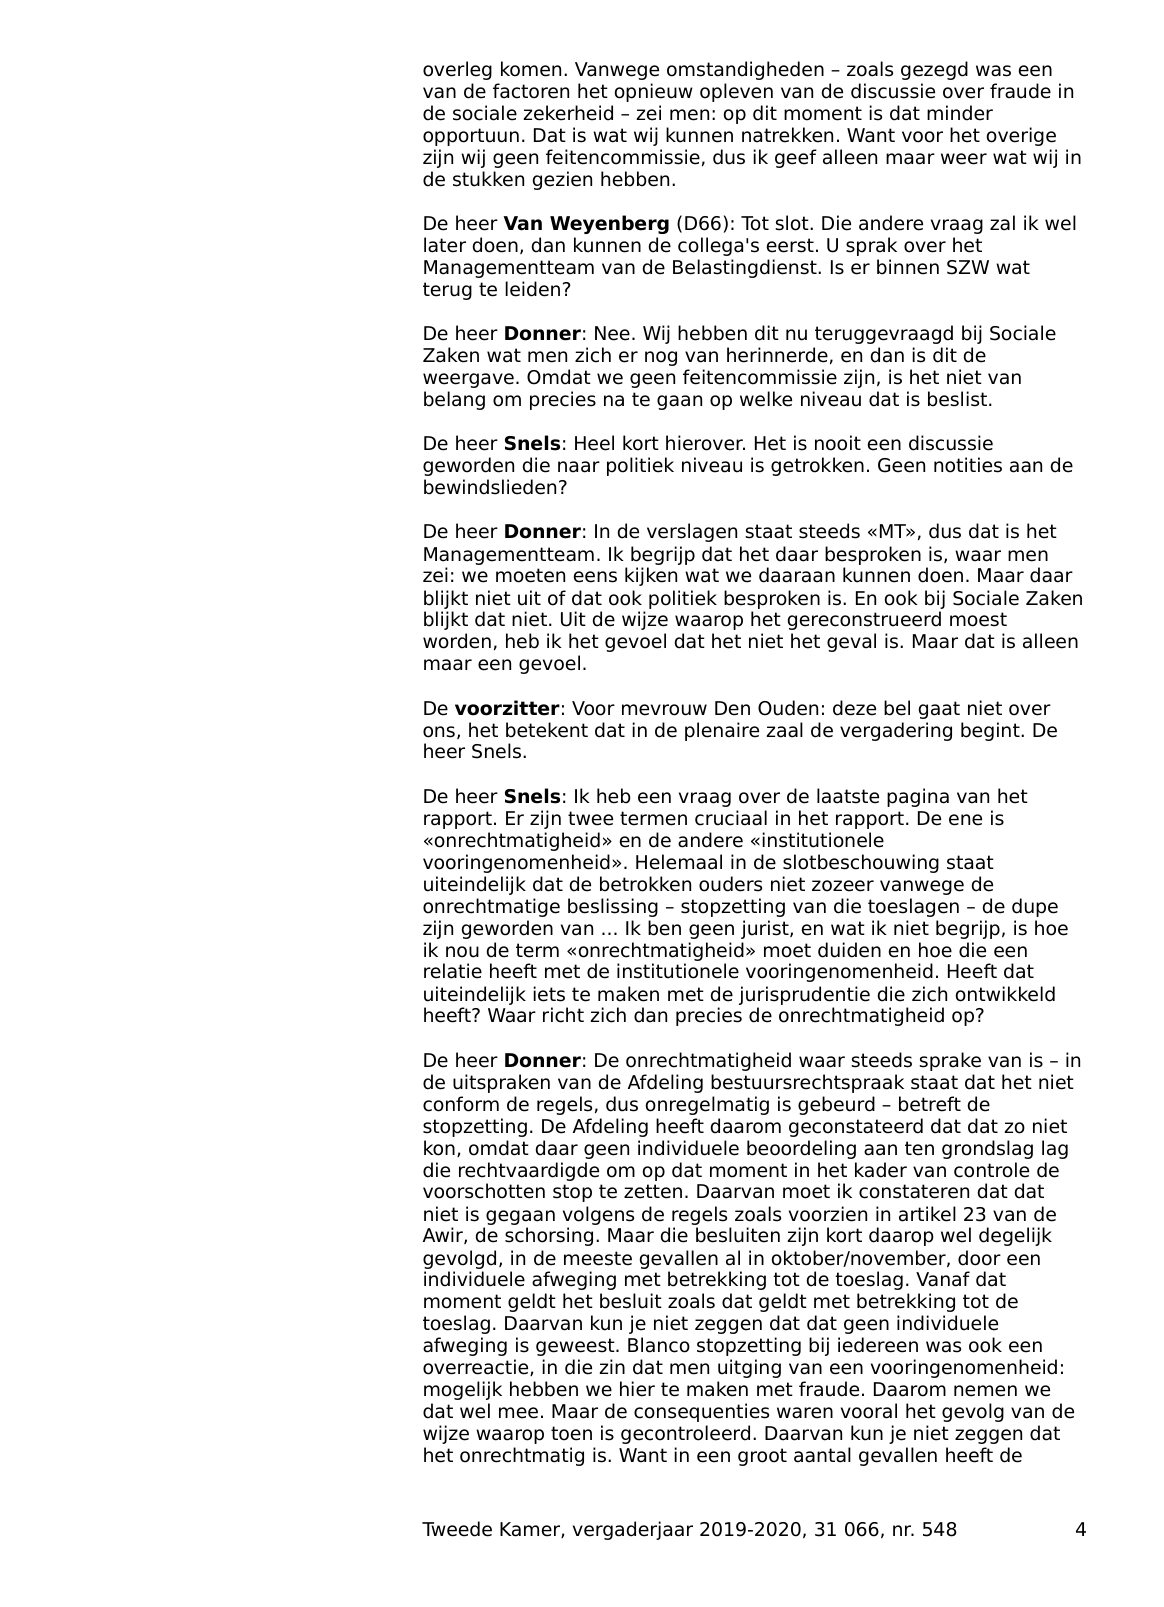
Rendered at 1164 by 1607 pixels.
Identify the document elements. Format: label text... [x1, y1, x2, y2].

text De heer Donner: In de verslagen staat steeds «MT», dus dat is het Managementteam. Ik begrijp dat het daar besproken is, waar men zei: we moeten eens kijken wat we daaraan kunnen doen. Maar daar blijkt niet uit of dat ook politiek besproken is. En ook bij Sociale Zaken blijkt dat niet. Uit de wijze waarop het gereconstrueerd moest worden, heb ik het gevoel dat het niet het geval is. Maar dat is alleen maar een gevoel. [422, 521, 1087, 675]
text De heer Van Weyenberg (D66): Tot slot. Die andere vraag zal ik wel later doen, dan kunnen de collega's eerst. U sprak over het Managementteam van de Belastingdienst. Is er binnen SZW wat terug te leiden? [422, 213, 1087, 301]
text De heer Snels: Heel kort hierover. Het is nooit een discussie geworden die naar politiek niveau is getrokken. Geen notities aan de bewindslieden? [422, 433, 1087, 499]
text De heer Donner: De onrechtmatigheid waar steeds sprake van is – in de uitspraken van de Afdeling bestuursrechtspraak staat dat het niet conform de regels, dus onregelmatig is gebeurd – betreft de stopzetting. De Afdeling heeft daarom geconstateerd dat dat zo niet kon, omdat daar geen individuele beoordeling aan ten grondslag lag die rechtvaardigde om op dat moment in het kader van controle de voorschotten stop te zetten. Daarvan moet ik constateren dat dat niet is gegaan volgens de regels zoals voorzien in artikel 23 van de Awir, de schorsing. Maar die besluiten zijn kort daarop wel degelijk gevolgd, in de meeste gevallen al in oktober/november, door een individuele afweging met betrekking tot de toeslag. Vanaf dat moment geldt het besluit zoals dat geldt met betrekking tot de toeslag. Daarvan kun je niet zeggen dat dat geen individuele afweging is geweest. Blanco stopzetting bij iedereen was ook een overreactie, in die zin dat men uitging van een vooringenomenheid: mogelijk hebben we hier te maken met fraude. Daarom nemen we dat wel mee. Maar de consequenties waren vooral het gevolg van de wijze waarop toen is gecontroleerd. Daarvan kun je niet zeggen dat het onrechtmatig is. Want in een groot aantal gevallen heeft de [422, 1049, 1087, 1467]
text overleg komen. Vanwege omstandigheden – zoals gezegd was een van de factoren het opnieuw opleven van de discussie over fraude in de sociale zekerheid – zei men: op dit moment is dat minder opportuun. Dat is wat wij kunnen natrekken. Want voor het overige zijn wij geen feitencommissie, dus ik geef alleen maar weer wat wij in de stukken gezien hebben. [422, 59, 1087, 191]
text De voorzitter: Voor mevrouw Den Ouden: deze bel gaat niet over ons, het betekent dat in de plenaire zaal de vergadering begint. De heer Snels. [422, 697, 1087, 763]
text De heer Donner: Nee. Wij hebben dit nu teruggevraagd bij Sociale Zaken wat men zich er nog van herinnerde, en dan is dit de weergave. Omdat we geen feitencommissie zijn, is het niet van belang om precies na te gaan op welke niveau dat is beslist. [422, 323, 1087, 411]
text De heer Snels: Ik heb een vraag over de laatste pagina van het rapport. Er zijn twee termen cruciaal in het rapport. De ene is «onrechtmatigheid» en de andere «institutionele vooringenomenheid». Helemaal in de slotbeschouwing staat uiteindelijk dat de betrokken ouders niet zozeer vanwege de onrechtmatige beslissing – stopzetting van die toeslagen – de dupe zijn geworden van ... Ik ben geen jurist, en wat ik niet begrijp, is hoe ik nou de term «onrechtmatigheid» moet duiden en hoe die een relatie heeft met de institutionele vooringenomenheid. Heeft dat uiteindelijk iets te maken met de jurisprudentie die zich ontwikkeld heeft? Waar richt zich dan precies de onrechtmatigheid op? [422, 786, 1087, 1027]
